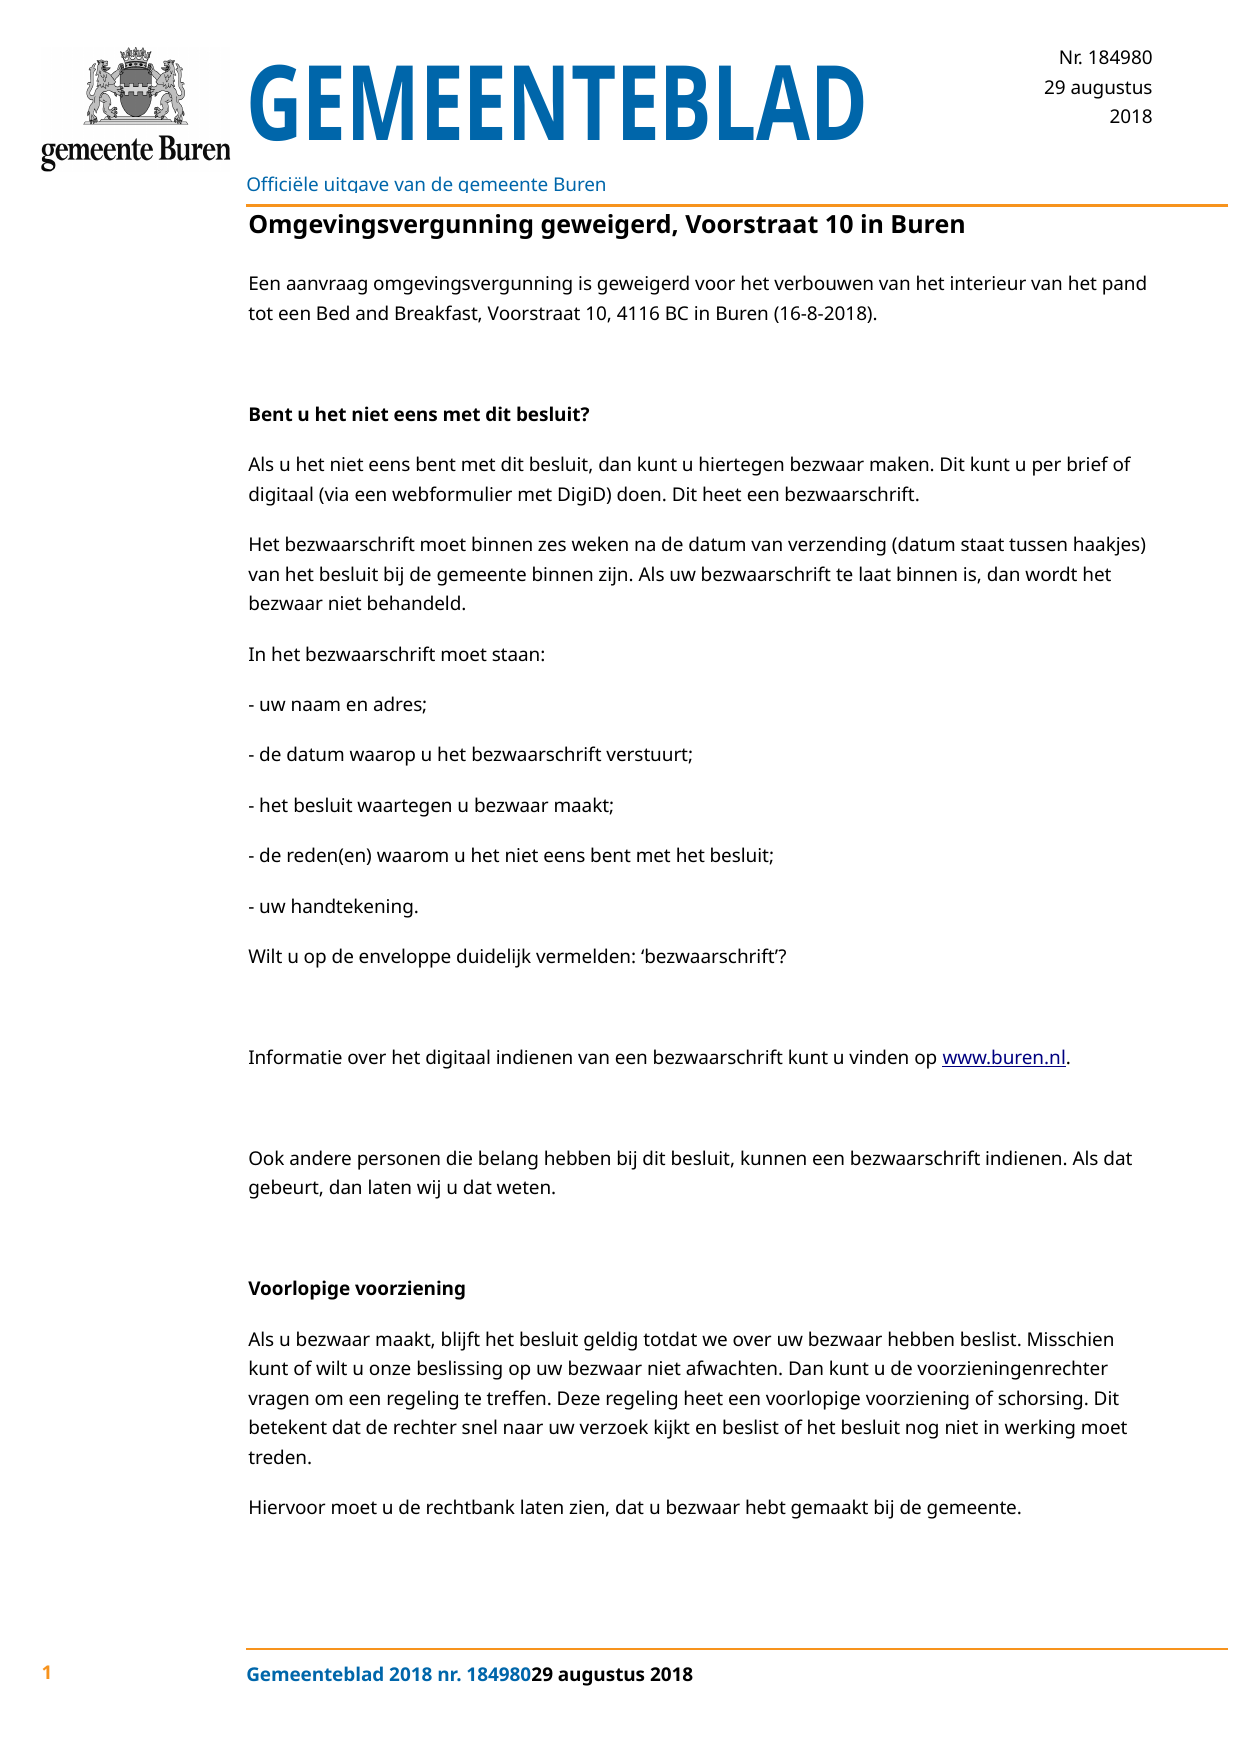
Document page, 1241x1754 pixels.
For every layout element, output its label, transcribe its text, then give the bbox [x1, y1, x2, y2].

text Voorlopige voorziening [248, 1275, 1152, 1301]
text Omgevingsvergunning geweigerd, Voorstraat 10 in Buren [248, 207, 1152, 241]
text - de reden(en) waarom u het niet eens bent met het besluit; [248, 842, 1152, 868]
text Hiervoor moet u de rechtbank laten zien, dat u bezwaar hebt gemaakt bij de gemeente. [248, 1494, 1152, 1520]
text Als u het niet eens bent met dit besluit, dan kunt u hiertegen bezwaar maken. Dit kunt u per brief of digitaal (via een webformulier met DigiD) doen. Dit heet een bezwaarschrift. [248, 451, 1152, 506]
text - uw naam en adres; [248, 691, 1152, 717]
text Ook andere personen die belang hebben bij dit besluit, kunnen een bezwaarschrift indienen. Als dat gebeurt, dan laten wij u dat weten. [248, 1145, 1152, 1200]
text Een aanvraag omgevingsvergunning is geweigerd voor het verbouwen van het interieur van het pand tot een Bed and Breakfast, Voorstraat 10, 4116 BC in Buren (16-8-2018). [248, 270, 1152, 326]
text Informatie over het digitaal indienen van een bezwaarschrift kunt u vinden op www.buren.nl. [248, 1044, 1152, 1070]
text In het bezwaarschrift moet staan: [248, 641, 1152, 666]
text - de datum waarop u het bezwaarschrift verstuurt; [248, 742, 1152, 767]
text Bent u het niet eens met dit besluit? [248, 401, 1152, 426]
text Wilt u op de enveloppe duidelijk vermelden: ‘bezwaarschrift’? [248, 943, 1152, 969]
text - uw handtekening. [248, 893, 1152, 918]
text Als u bezwaar maakt, blijft het besluit geldig totdat we over uw bezwaar hebben beslist. Misschien kunt of wilt u onze beslissing op uw bezwaar niet afwachten. Dan kunt u de voorzieningenrechter vragen om een regeling te treffen. Deze regeling heet een voorlopige voorziening of schorsing. Dit betekent dat de rechter snel naar uw verzoek kijkt en beslist of het besluit nog niet in werking moet treden. [248, 1326, 1152, 1470]
text - het besluit waartegen u bezwaar maakt; [248, 792, 1152, 818]
text Het bezwaarschrift moet binnen zes weken na de datum van verzending (datum staat tussen haakjes) van het besluit bij de gemeente binnen zijn. Als uw bezwaarschrift te laat binnen is, dan wordt het bezwaar niet behandeld. [248, 531, 1152, 616]
picture [41, 47, 231, 172]
